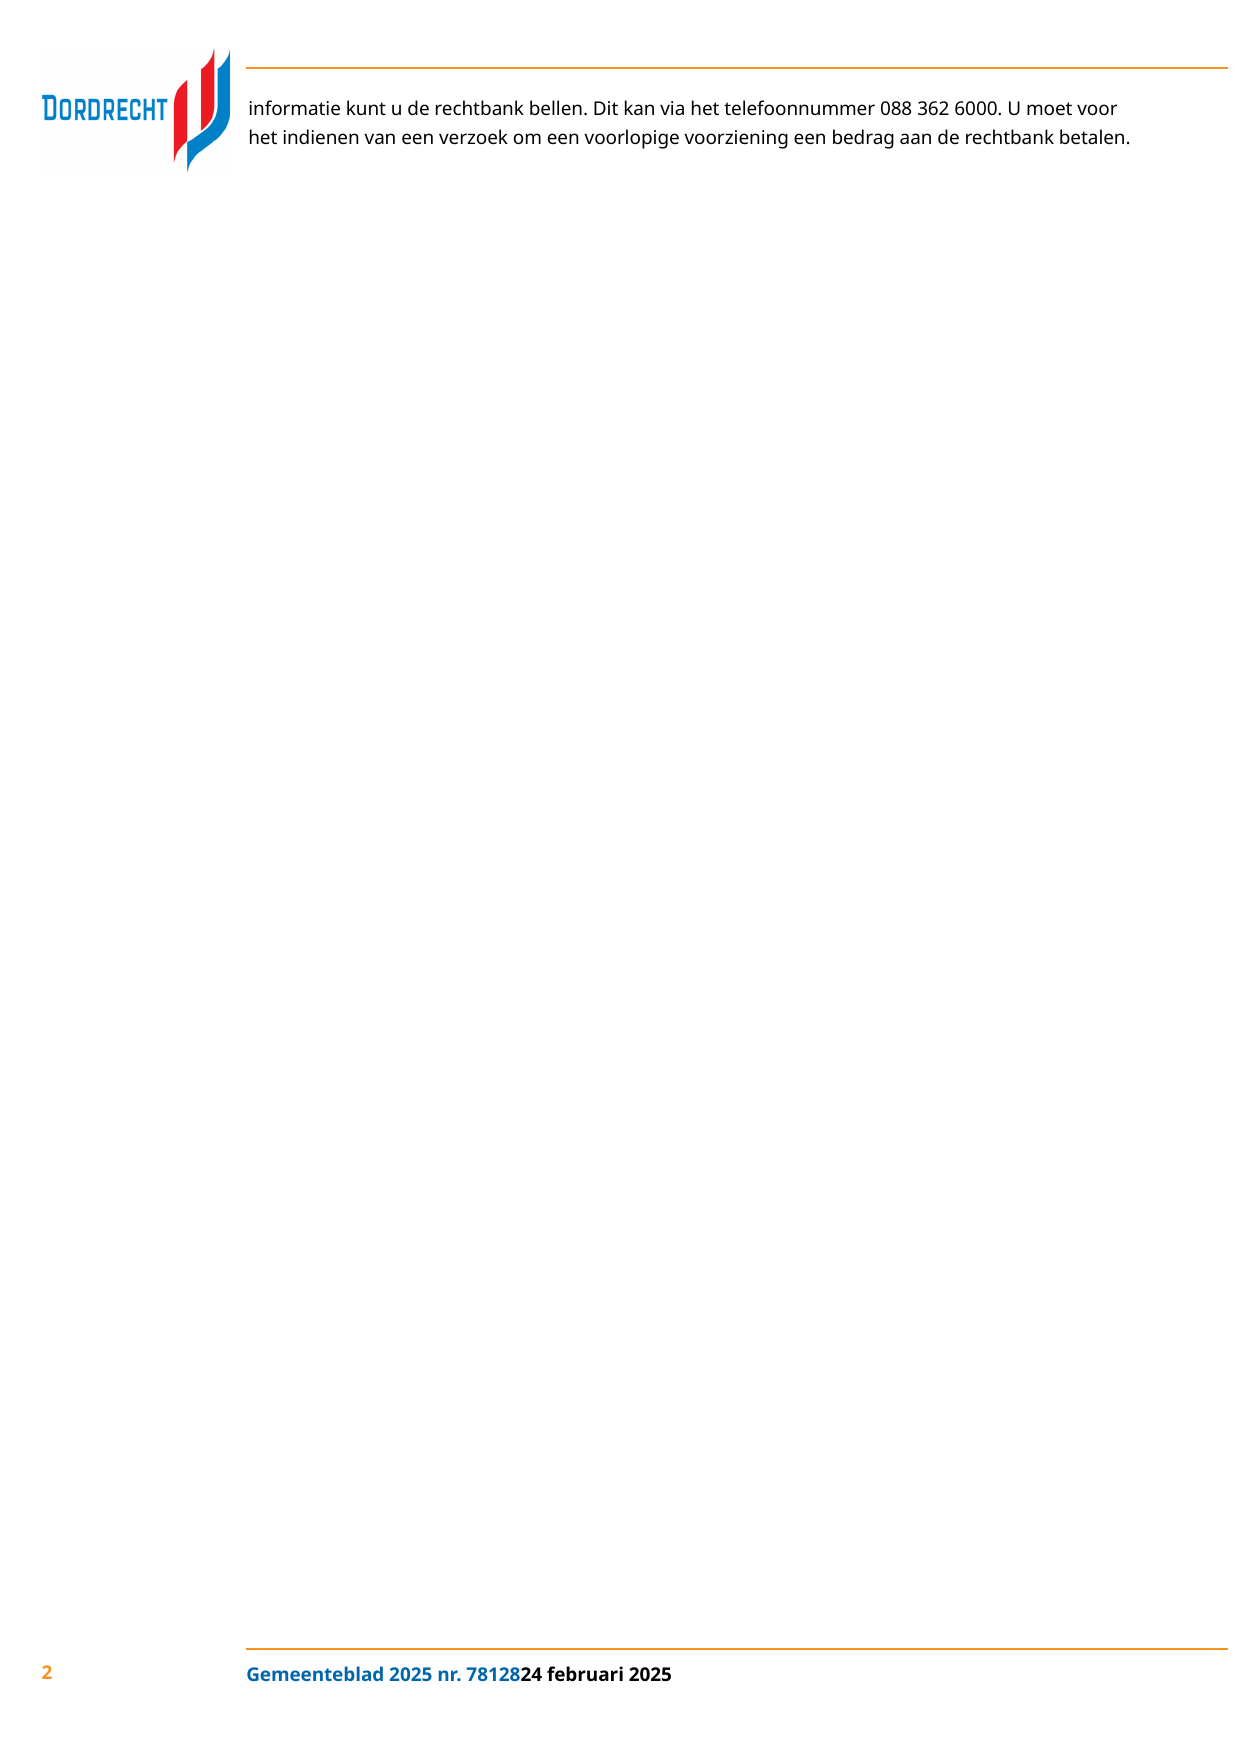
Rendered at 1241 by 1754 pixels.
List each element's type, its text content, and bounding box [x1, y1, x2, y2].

picture [41, 47, 231, 172]
text informatie kunt u de rechtbank bellen. Dit kan via het telefoonnummer 088 362 6000. U moet voor het indienen van een verzoek om een voorlopige voorziening een bedrag aan de rechtbank betalen. [248, 95, 1152, 150]
